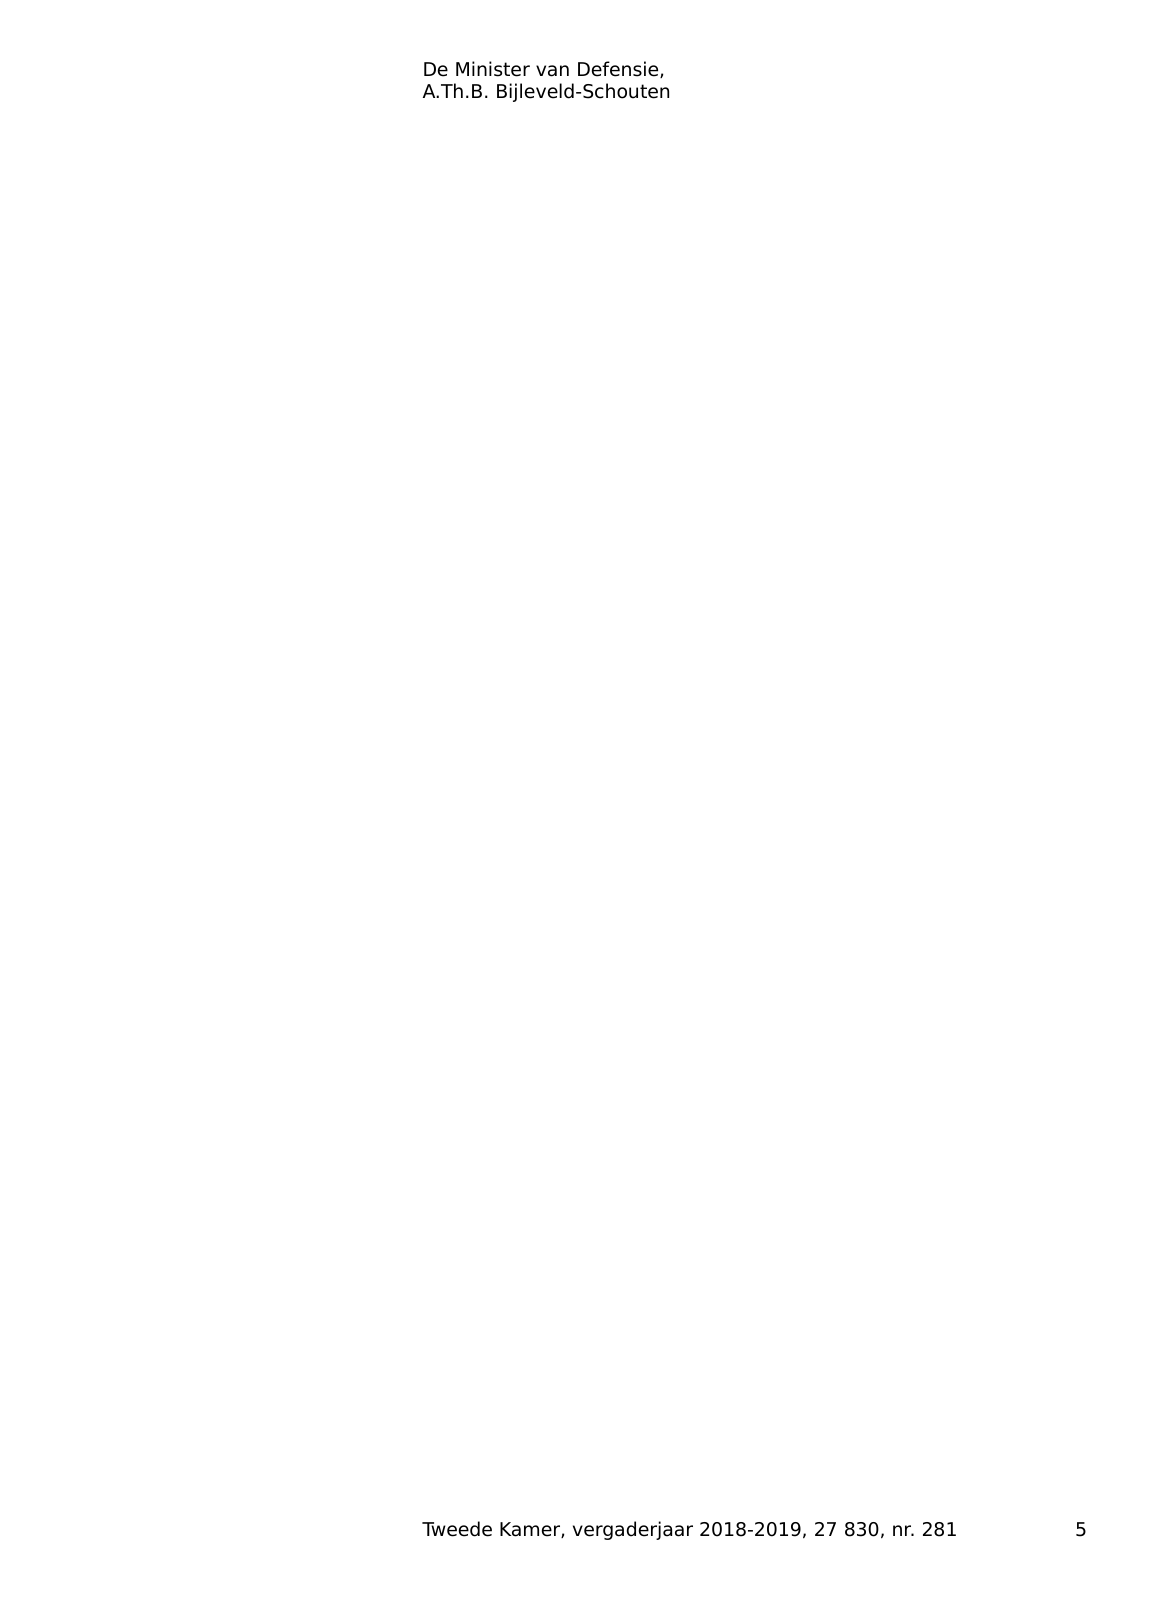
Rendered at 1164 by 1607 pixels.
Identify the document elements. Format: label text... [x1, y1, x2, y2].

text De Minister van Defensie, A.Th.B. Bijleveld-Schouten [422, 59, 1087, 103]
